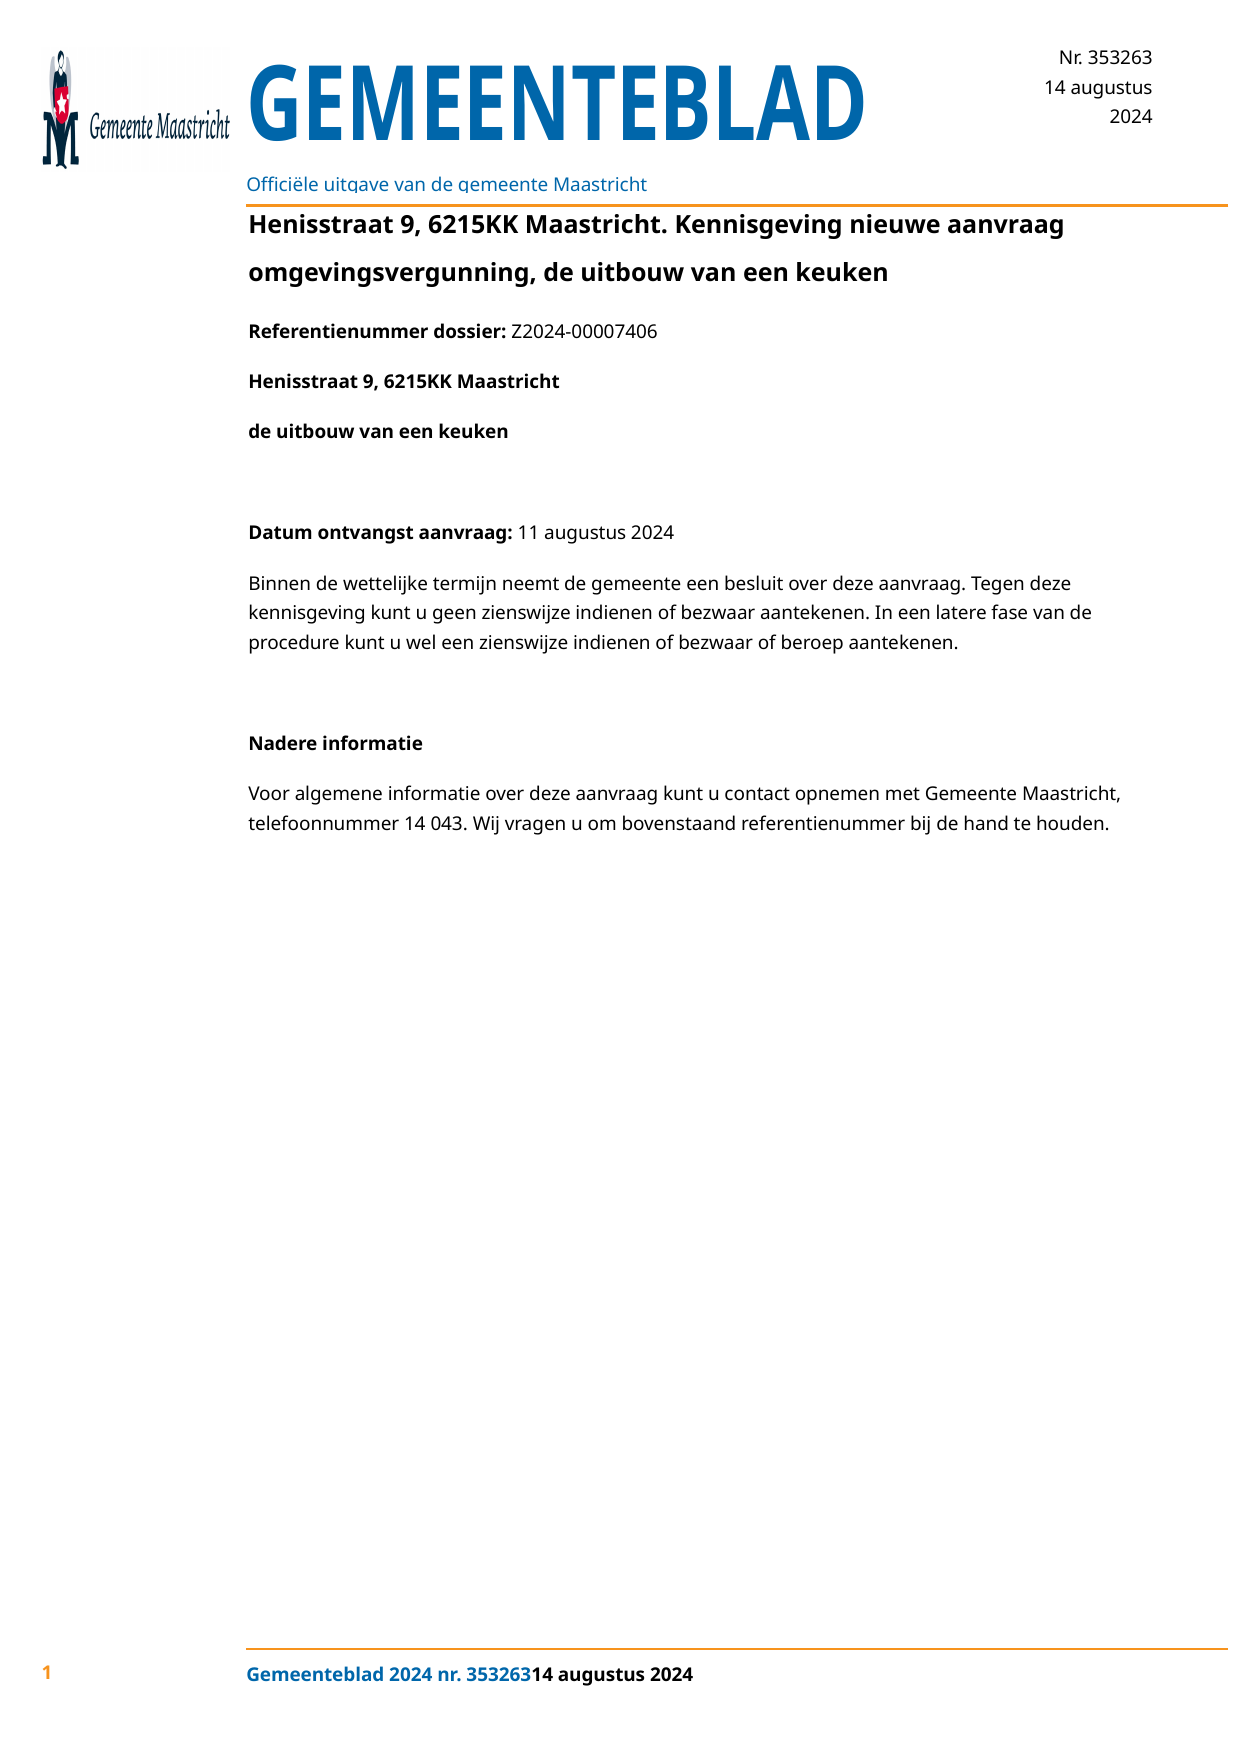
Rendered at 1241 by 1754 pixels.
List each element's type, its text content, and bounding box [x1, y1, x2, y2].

text Datum ontvangst aanvraag: 11 augustus 2024 [248, 519, 1152, 545]
text Henisstraat 9, 6215KK Maastricht. Kennisgeving nieuwe aanvraag omgevingsvergunning, de uitbouw van een keuken [248, 207, 1152, 288]
picture [41, 47, 231, 172]
text Voor algemene informatie over deze aanvraag kunt u contact opnemen met Gemeente Maastricht, telefoonnummer 14 043. Wij vragen u om bovenstaand referentienummer bij de hand te houden. [248, 780, 1152, 836]
text Henisstraat 9, 6215KK Maastricht [248, 368, 1152, 394]
text Nadere informatie [248, 730, 1152, 756]
text de uitbouw van een keuken [248, 419, 1152, 444]
text Referentienummer dossier: Z2024-00007406 [248, 318, 1152, 344]
text Binnen de wettelijke termijn neemt de gemeente een besluit over deze aanvraag. Tegen deze kennisgeving kunt u geen zienswijze indienen of bezwaar aantekenen. In een latere fase van de procedure kunt u wel een zienswijze indienen of bezwaar of beroep aantekenen. [248, 570, 1152, 655]
